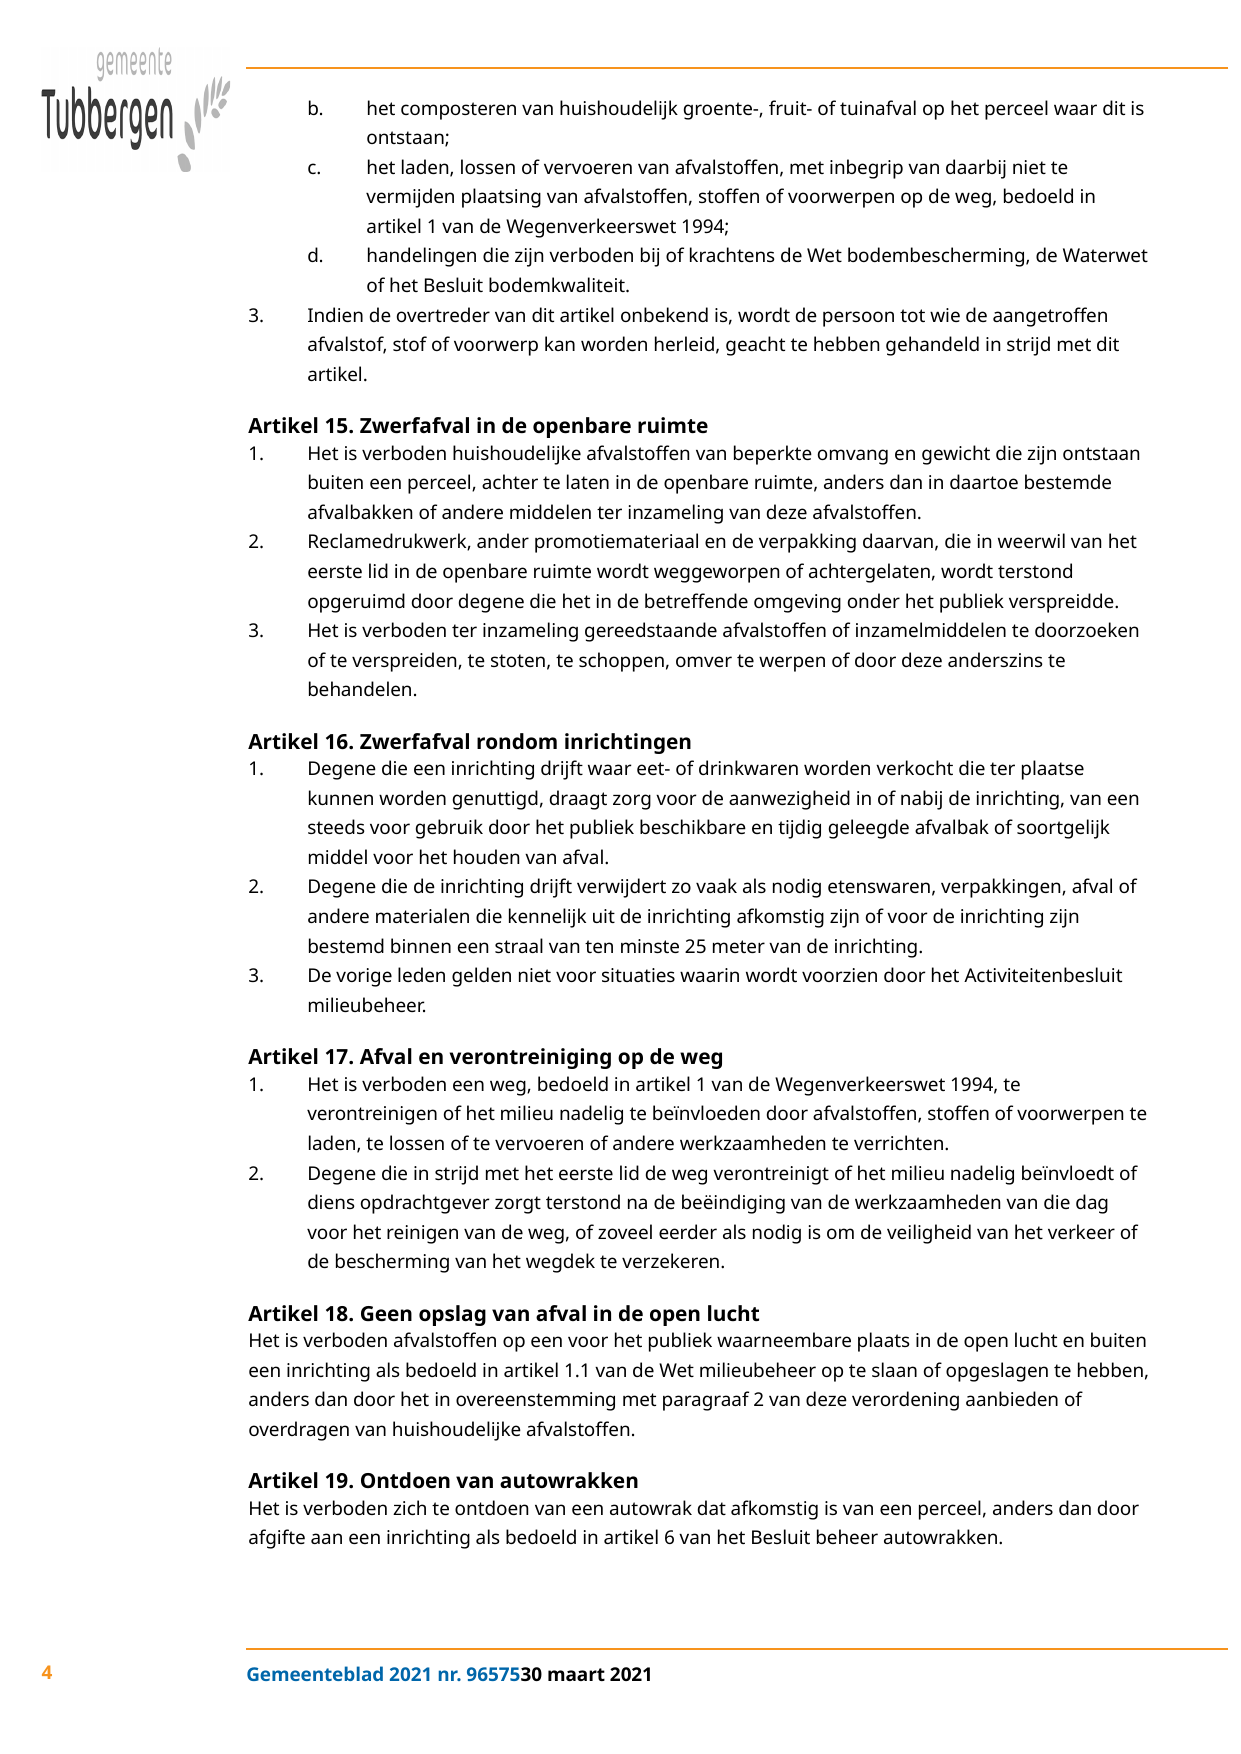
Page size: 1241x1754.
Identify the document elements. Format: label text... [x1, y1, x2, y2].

list Het is verboden een weg, bedoeld in artikel 1 van de Wegenverkeerswet 1994, te verontreinigen of het milieu nadelig te beïnvloeden door afvalstoffen, stoffen of voorwerpen te laden, te lossen of te vervoeren of andere werkzaamheden te verrichten. [248, 1071, 1152, 1156]
list Degene die in strijd met het eerste lid de weg verontreinigt of het milieu nadelig beïnvloedt of diens opdrachtgever zorgt terstond na de beëindiging van de werkzaamheden van die dag voor het reinigen van de weg, of zoveel eerder als nodig is om de veiligheid van het verkeer of de bescherming van het wegdek te verzekeren. [248, 1160, 1152, 1274]
text Artikel 18. Geen opslag van afval in de open lucht [248, 1299, 1152, 1327]
text Artikel 19. Ontdoen van autowrakken [248, 1466, 1152, 1495]
list Degene die een inrichting drijft waar eet- of drinkwaren worden verkocht die ter plaatse kunnen worden genuttigd, draagt zorg voor de aanwezigheid in of nabij de inrichting, van een steeds voor gebruik door het publiek beschikbare en tijdig geleegde afvalbak of soortgelijk middel voor het houden van afval. [248, 755, 1152, 870]
picture [41, 47, 231, 172]
text Het is verboden afvalstoffen op een voor het publiek waarneembare plaats in de open lucht en buiten een inrichting als bedoeld in artikel 1.1 van de Wet milieubeheer op te slaan of opgeslagen te hebben, anders dan door het in overeenstemming met paragraaf 2 van deze verordening aanbieden of overdragen van huishoudelijke afvalstoffen. [248, 1327, 1152, 1442]
list het laden, lossen of vervoeren van afvalstoffen, met inbegrip van daarbij niet te vermijden plaatsing van afvalstoffen, stoffen of voorwerpen op de weg, bedoeld in artikel 1 van de Wegenverkeerswet 1994; [307, 154, 1152, 239]
list Het is verboden ter inzameling gereedstaande afvalstoffen of inzamelmiddelen te doorzoeken of te verspreiden, te stoten, te schoppen, omver te werpen of door deze anderszins te behandelen. [248, 617, 1152, 702]
list Degene die de inrichting drijft verwijdert zo vaak als nodig etenswaren, verpakkingen, afval of andere materialen die kennelijk uit de inrichting afkomstig zijn of voor de inrichting zijn bestemd binnen een straal van ten minste 25 meter van de inrichting. [248, 874, 1152, 959]
list Het is verboden huishoudelijke afvalstoffen van beperkte omvang en gewicht die zijn ontstaan buiten een perceel, achter te laten in de openbare ruimte, anders dan in daartoe bestemde afvalbakken of andere middelen ter inzameling van deze afvalstoffen. [248, 440, 1152, 525]
list Indien de overtreder van dit artikel onbekend is, wordt de persoon tot wie de aangetroffen afvalstof, stof of voorwerp kan worden herleid, geacht te hebben gehandeld in strijd met dit artikel. [248, 302, 1152, 387]
list Reclamedrukwerk, ander promotiemateriaal en de verpakking daarvan, die in weerwil van het eerste lid in de openbare ruimte wordt weggeworpen of achtergelaten, wordt terstond opgeruimd door degene die het in de betreffende omgeving onder het publiek verspreidde. [248, 529, 1152, 613]
text Artikel 15. Zwerfafval in de openbare ruimte [248, 411, 1152, 440]
list De vorige leden gelden niet voor situaties waarin wordt voorzien door het Activiteitenbesluit milieubeheer. [248, 962, 1152, 1018]
text Artikel 17. Afval en verontreiniging op de weg [248, 1042, 1152, 1071]
list handelingen die zijn verboden bij of krachtens de Wet bodembescherming, de Waterwet of het Besluit bodemkwaliteit. [307, 243, 1152, 298]
text Het is verboden zich te ontdoen van een autowrak dat afkomstig is van een perceel, anders dan door afgifte aan een inrichting als bedoeld in artikel 6 van het Besluit beheer autowrakken. [248, 1495, 1152, 1550]
list het composteren van huishoudelijk groente-, fruit- of tuinafval op het perceel waar dit is ontstaan; [307, 95, 1152, 150]
text Artikel 16. Zwerfafval rondom inrichtingen [248, 727, 1152, 755]
